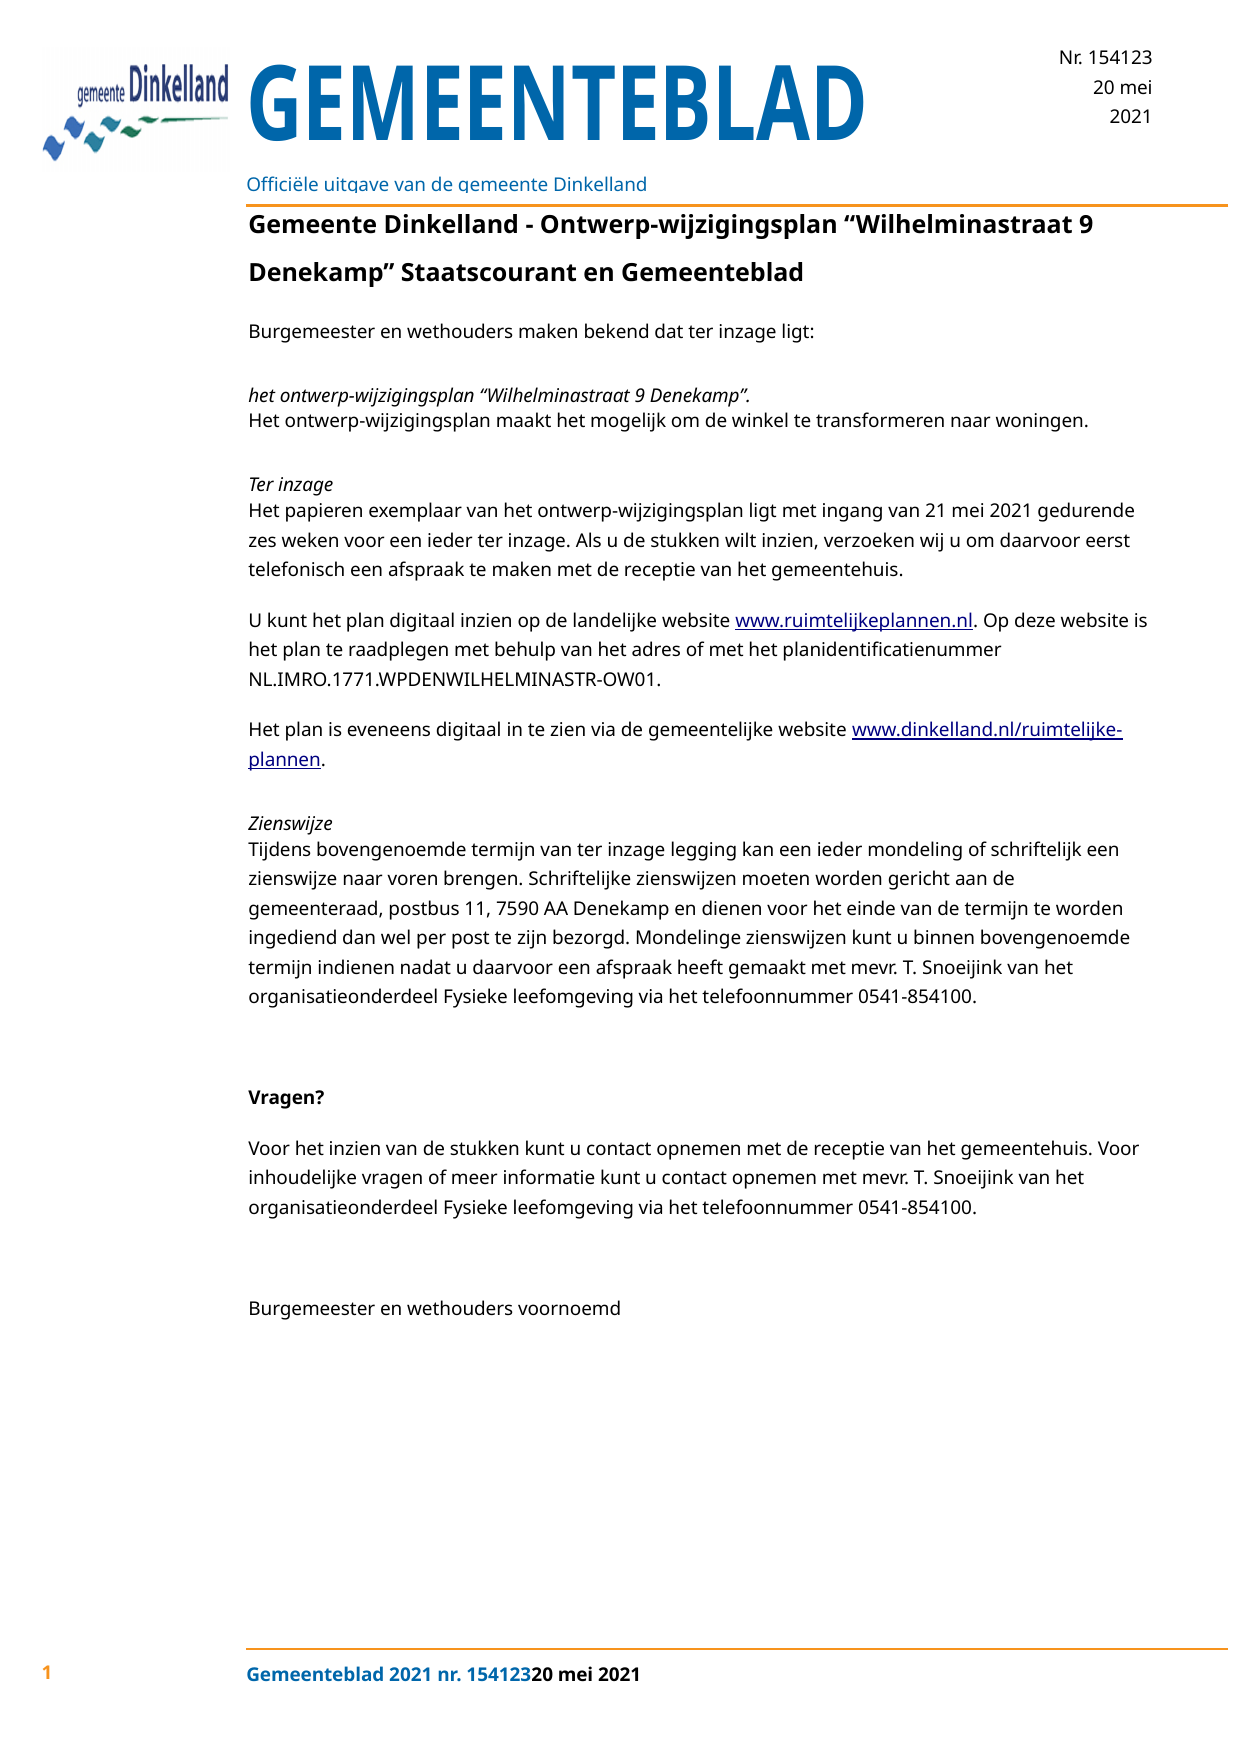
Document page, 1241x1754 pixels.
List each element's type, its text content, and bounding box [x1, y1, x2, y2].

text Burgemeester en wethouders maken bekend dat ter inzage ligt: [248, 318, 1152, 344]
text U kunt het plan digitaal inzien op de landelijke website www.ruimtelijkeplannen.nl. Op deze website is het plan te raadplegen met behulp van het adres of met het planidentificatienummer NL.IMRO.1771.WPDENWILHELMINASTR-OW01. [248, 607, 1152, 692]
text Zienswijze [248, 810, 1152, 836]
text het ontwerp-wijzigingsplan “Wilhelminastraat 9 Denekamp”. [248, 382, 1152, 408]
text Het papieren exemplaar van het ontwerp-wijzigingsplan ligt met ingang van 21 mei 2021 gedurende zes weken voor een ieder ter inzage. Als u de stukken wilt inzien, verzoeken wij u om daarvoor eerst telefonisch een afspraak te maken met de receptie van het gemeentehuis. [248, 497, 1152, 582]
text Het ontwerp-wijzigingsplan maakt het mogelijk om de winkel te transformeren naar woningen. [248, 408, 1152, 433]
text Ter inzage [248, 472, 1152, 497]
text Vragen? [248, 1084, 1152, 1110]
picture [41, 47, 231, 172]
text Burgemeester en wethouders voornoemd [248, 1295, 1152, 1321]
text Gemeente Dinkelland - Ontwerp-wijzigingsplan “Wilhelminastraat 9 Denekamp” Staatscourant en Gemeenteblad [248, 207, 1152, 288]
text Het plan is eveneens digitaal in te zien via de gemeentelijke website www.dinkelland.nl/ruimtelijke-plannen. [248, 716, 1152, 772]
text Voor het inzien van de stukken kunt u contact opnemen met de receptie van het gemeentehuis. Voor inhoudelijke vragen of meer informatie kunt u contact opnemen met mevr. T. Snoeijink van het organisatieonderdeel Fysieke leefomgeving via het telefoonnummer 0541-854100. [248, 1135, 1152, 1220]
text Tijdens bovengenoemde termijn van ter inzage legging kan een ieder mondeling of schriftelijk een zienswijze naar voren brengen. Schriftelijke zienswijzen moeten worden gericht aan de gemeenteraad, postbus 11, 7590 AA Denekamp en dienen voor het einde van de termijn te worden ingediend dan wel per post te zijn bezorgd. Mondelinge zienswijzen kunt u binnen bovengenoemde termijn indienen nadat u daarvoor een afspraak heeft gemaakt met mevr. T. Snoeijink van het organisatieonderdeel Fysieke leefomgeving via het telefoonnummer 0541-854100. [248, 836, 1152, 1009]
